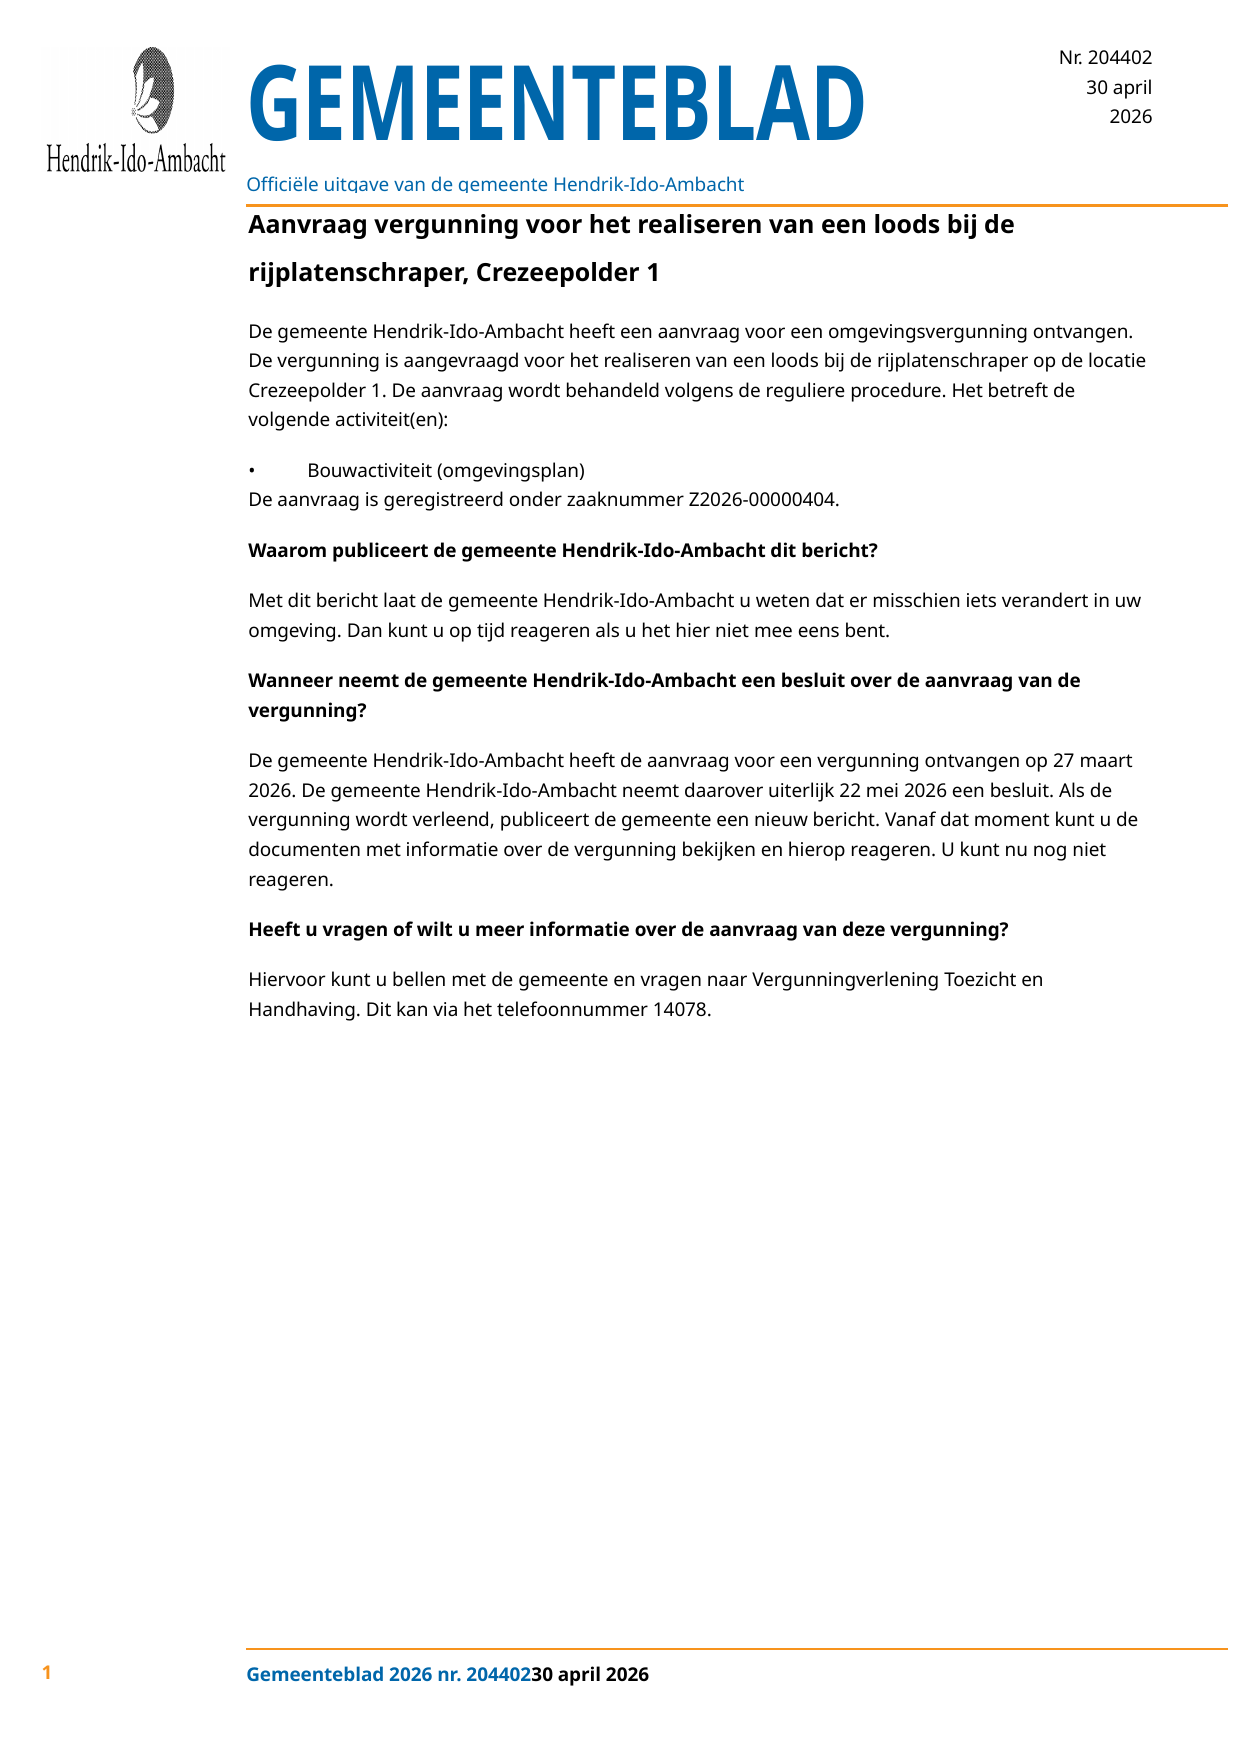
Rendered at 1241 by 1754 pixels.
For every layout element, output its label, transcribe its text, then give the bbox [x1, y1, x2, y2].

text Aanvraag vergunning voor het realiseren van een loods bij de rijplatenschraper, Crezeepolder 1 [248, 207, 1152, 288]
text Heeft u vragen of wilt u meer informatie over de aanvraag van deze vergunning? [248, 916, 1152, 942]
list Bouwactiviteit (omgevingsplan) [248, 457, 1152, 483]
text Hiervoor kunt u bellen met de gemeente en vragen naar Vergunningverlening Toezicht en Handhaving. Dit kan via het telefoonnummer 14078. [248, 967, 1152, 1022]
text De gemeente Hendrik-Ido-Ambacht heeft de aanvraag voor een vergunning ontvangen op 27 maart 2026. De gemeente Hendrik-Ido-Ambacht neemt daarover uiterlijk 22 mei 2026 een besluit. Als de vergunning wordt verleend, publiceert de gemeente een nieuw bericht. Vanaf dat moment kunt u de documenten met informatie over de vergunning bekijken en hierop reageren. U kunt nu nog niet reageren. [248, 747, 1152, 892]
text Waarom publiceert de gemeente Hendrik-Ido-Ambacht dit bericht? [248, 537, 1152, 563]
text De aanvraag is geregistreerd onder zaaknummer Z2026-00000404. [248, 487, 1152, 512]
text Wanneer neemt de gemeente Hendrik-Ido-Ambacht een besluit over de aanvraag van de vergunning? [248, 667, 1152, 723]
picture [41, 47, 231, 172]
text Met dit bericht laat de gemeente Hendrik-Ido-Ambacht u weten dat er misschien iets verandert in uw omgeving. Dan kunt u op tijd reageren als u het hier niet mee eens bent. [248, 587, 1152, 643]
text De gemeente Hendrik-Ido-Ambacht heeft een aanvraag voor een omgevingsvergunning ontvangen. De vergunning is aangevraagd voor het realiseren van een loods bij de rijplatenschraper op de locatie Crezeepolder 1. De aanvraag wordt behandeld volgens de reguliere procedure. Het betreft de volgende activiteit(en): [248, 318, 1152, 432]
